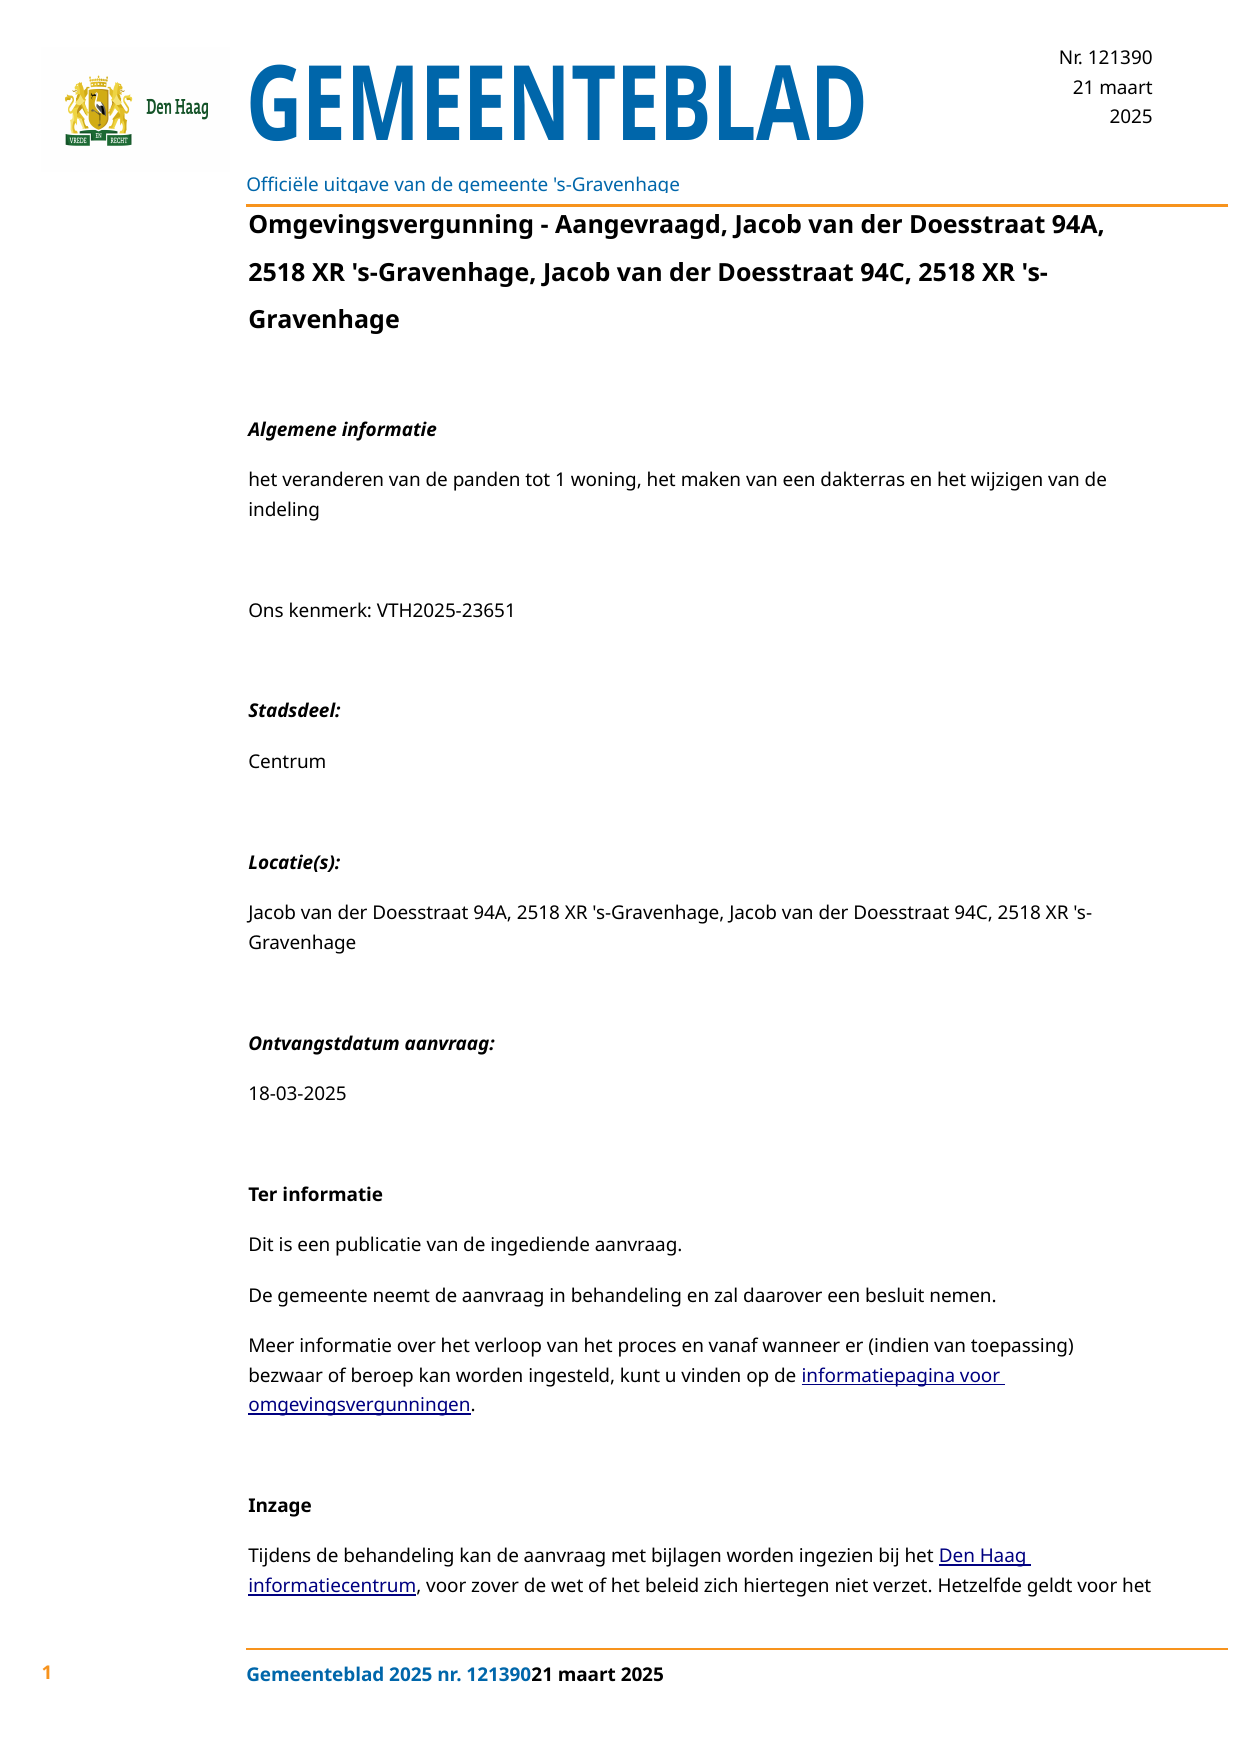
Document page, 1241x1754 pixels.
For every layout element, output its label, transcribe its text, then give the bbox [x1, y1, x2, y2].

text Jacob van der Doesstraat 94A, 2518 XR 's-Gravenhage, Jacob van der Doesstraat 94C, 2518 XR 's-Gravenhage [248, 899, 1152, 954]
text Tijdens de behandeling kan de aanvraag met bijlagen worden ingezien bij het Den Haag informatiecentrum, voor zover de wet of het beleid zich hiertegen niet verzet. Hetzelfde geldt voor het [248, 1543, 1152, 1598]
picture [41, 47, 231, 172]
text Ons kenmerk: VTH2025-23651 [248, 597, 1152, 622]
text Locatie(s): [248, 849, 1152, 874]
text Dit is een publicatie van de ingediende aanvraag. [248, 1231, 1152, 1257]
text Centrum [248, 748, 1152, 774]
text De gemeente neemt de aanvraag in behandeling en zal daarover een besluit nemen. [248, 1282, 1152, 1307]
text Stadsdeel: [248, 698, 1152, 723]
text Ter informatie [248, 1181, 1152, 1207]
text Meer informatie over het verloop van het proces en vanaf wanneer er (indien van toepassing) bezwaar of beroep kan worden ingesteld, kunt u vinden op de informatiepagina voor omgevingsvergunningen. [248, 1332, 1152, 1417]
text Ontvangstdatum aanvraag: [248, 1030, 1152, 1055]
text 18-03-2025 [248, 1080, 1152, 1106]
text Algemene informatie [248, 416, 1152, 442]
text het veranderen van de panden tot 1 woning, het maken van een dakterras en het wijzigen van de indeling [248, 466, 1152, 522]
text Inzage [248, 1492, 1152, 1518]
text Omgevingsvergunning - Aangevraagd, Jacob van der Doesstraat 94A, 2518 XR 's-Gravenhage, Jacob van der Doesstraat 94C, 2518 XR 's-Gravenhage [248, 207, 1152, 336]
